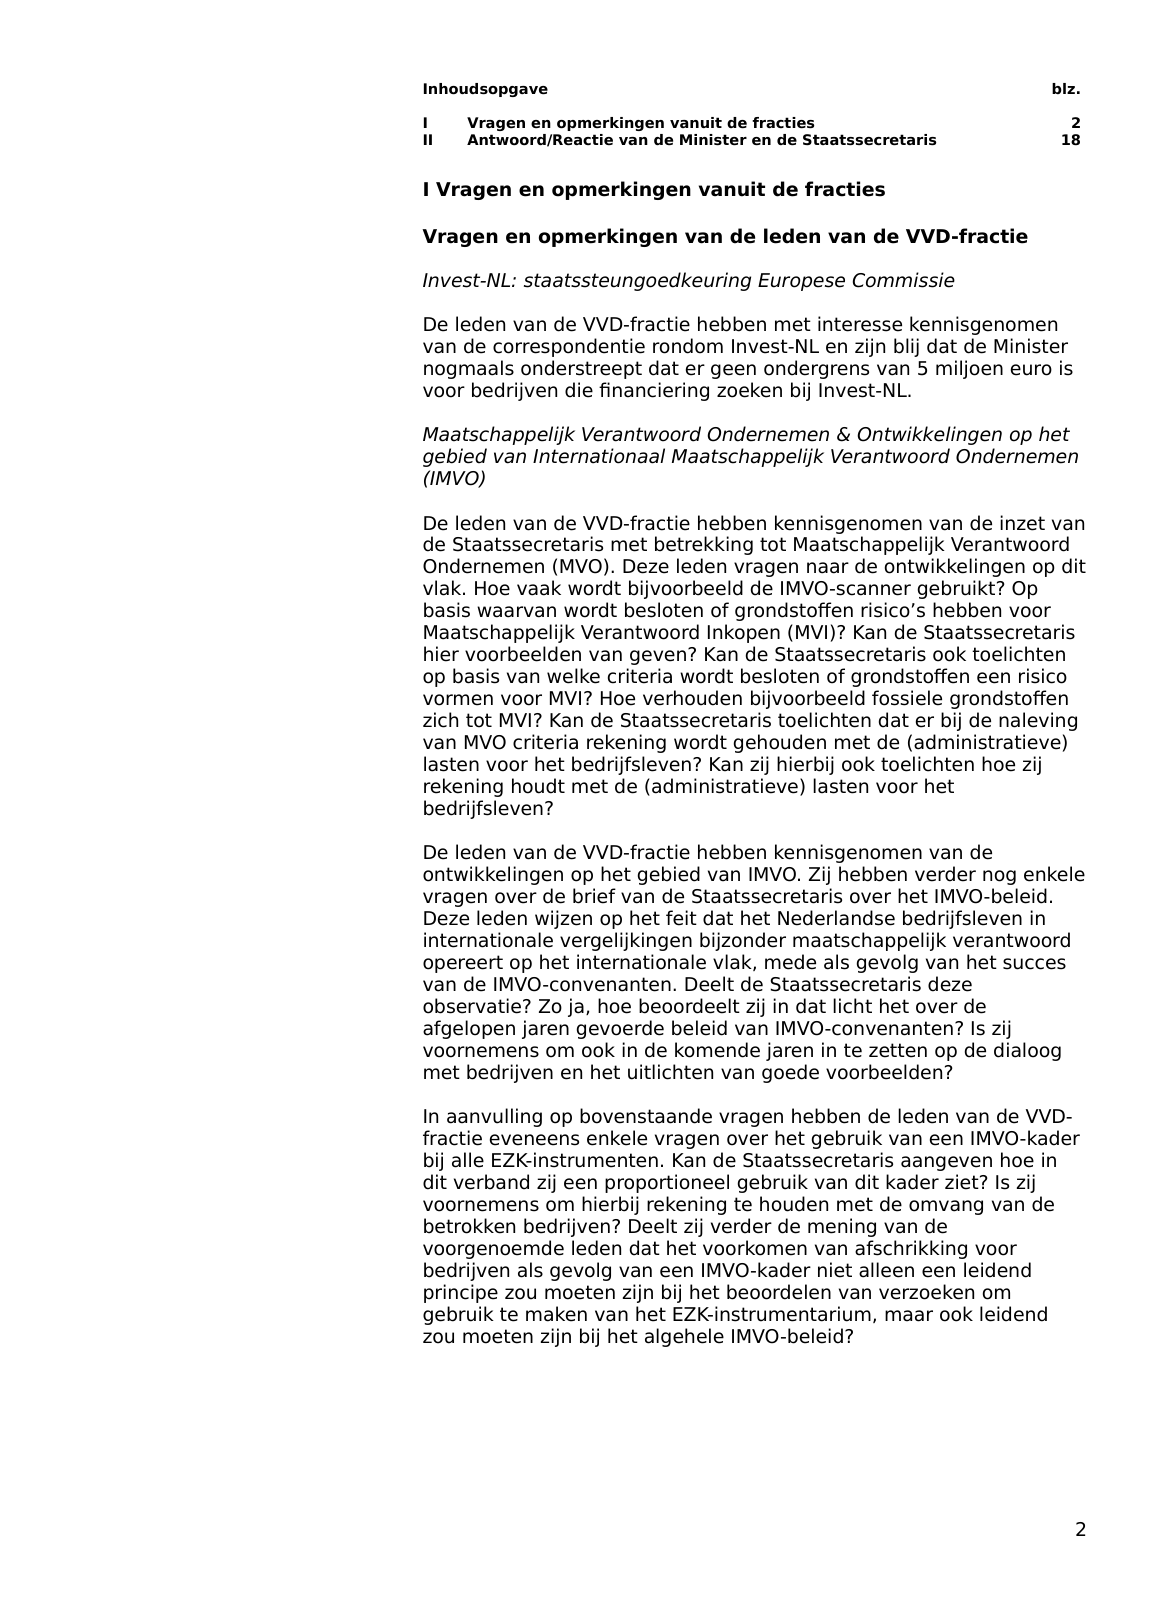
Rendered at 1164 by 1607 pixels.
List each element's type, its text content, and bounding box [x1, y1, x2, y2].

table_cell Vragen en opmerkingen vanuit de fracties [461, 115, 1013, 132]
text De leden van de VVD-fractie hebben kennisgenomen van de ontwikkelingen op het gebied van IMVO. Zij hebben verder nog enkele vragen over de brief van de Staatssecretaris over het IMVO-beleid. Deze leden wijzen op het feit dat het Nederlandse bedrijfsleven in internationale vergelijkingen bijzonder maatschappelijk verantwoord opereert op het internationale vlak, mede als gevolg van het succes van de IMVO-convenanten. Deelt de Staatssecretaris deze observatie? Zo ja, hoe beoordeelt zij in dat licht het over de afgelopen jaren gevoerde beleid van IMVO-convenanten? Is zij voornemens om ook in de komende jaren in te zetten op de dialoog met bedrijven en het uitlichten van goede voorbeelden? [422, 842, 1087, 1084]
table_cell 2 [1013, 115, 1087, 132]
table_cell 18 [1013, 132, 1087, 149]
table_header blz. [1013, 81, 1087, 98]
table_cell [422, 98, 461, 115]
subtitle Maatschappelijk Verantwoord Ondernemen & Ontwikkelingen op het gebied van Internationaal Maatschappelijk Verantwoord Ondernemen (IMVO) [422, 424, 1087, 490]
table_header Inhoudsopgave [422, 81, 1013, 98]
table_cell [461, 98, 1013, 115]
table_cell II [422, 132, 461, 149]
table_cell Antwoord/Reactie van de Minister en de Staatssecretaris [461, 132, 1013, 149]
subtitle I Vragen en opmerkingen vanuit de fracties [422, 179, 1087, 201]
text De leden van de VVD-fractie hebben met interesse kennisgenomen van de correspondentie rondom Invest-NL en zijn blij dat de Minister nogmaals onderstreept dat er geen ondergrens van 5 miljoen euro is voor bedrijven die financiering zoeken bij Invest-NL. [422, 314, 1087, 402]
text De leden van de VVD-fractie hebben kennisgenomen van de inzet van de Staatssecretaris met betrekking tot Maatschappelijk Verantwoord Ondernemen (MVO). Deze leden vragen naar de ontwikkelingen op dit vlak. Hoe vaak wordt bijvoorbeeld de IMVO-scanner gebruikt? Op basis waarvan wordt besloten of grondstoffen risico’s hebben voor Maatschappelijk Verantwoord Inkopen (MVI)? Kan de Staatssecretaris hier voorbeelden van geven? Kan de Staatssecretaris ook toelichten op basis van welke criteria wordt besloten of grondstoffen een risico vormen voor MVI? Hoe verhouden bijvoorbeeld fossiele grondstoffen zich tot MVI? Kan de Staatssecretaris toelichten dat er bij de naleving van MVO criteria rekening wordt gehouden met de (administratieve) lasten voor het bedrijfsleven? Kan zij hierbij ook toelichten hoe zij rekening houdt met de (administratieve) lasten voor het bedrijfsleven? [422, 512, 1087, 820]
table_cell I [422, 115, 461, 132]
subtitle Invest-NL: staatssteungoedkeuring Europese Commissie [422, 270, 1087, 292]
text In aanvulling op bovenstaande vragen hebben de leden van de VVD-fractie eveneens enkele vragen over het gebruik van een IMVO-kader bij alle EZK-instrumenten. Kan de Staatssecretaris aangeven hoe in dit verband zij een proportioneel gebruik van dit kader ziet? Is zij voornemens om hierbij rekening te houden met de omvang van de betrokken bedrijven? Deelt zij verder de mening van de voorgenoemde leden dat het voorkomen van afschrikking voor bedrijven als gevolg van een IMVO-kader niet alleen een leidend principe zou moeten zijn bij het beoordelen van verzoeken om gebruik te maken van het EZK-instrumentarium, maar ook leidend zou moeten zijn bij het algehele IMVO-beleid? [422, 1106, 1087, 1348]
subtitle Vragen en opmerkingen van de leden van de VVD-fractie [422, 226, 1087, 248]
table_cell [1013, 98, 1087, 115]
